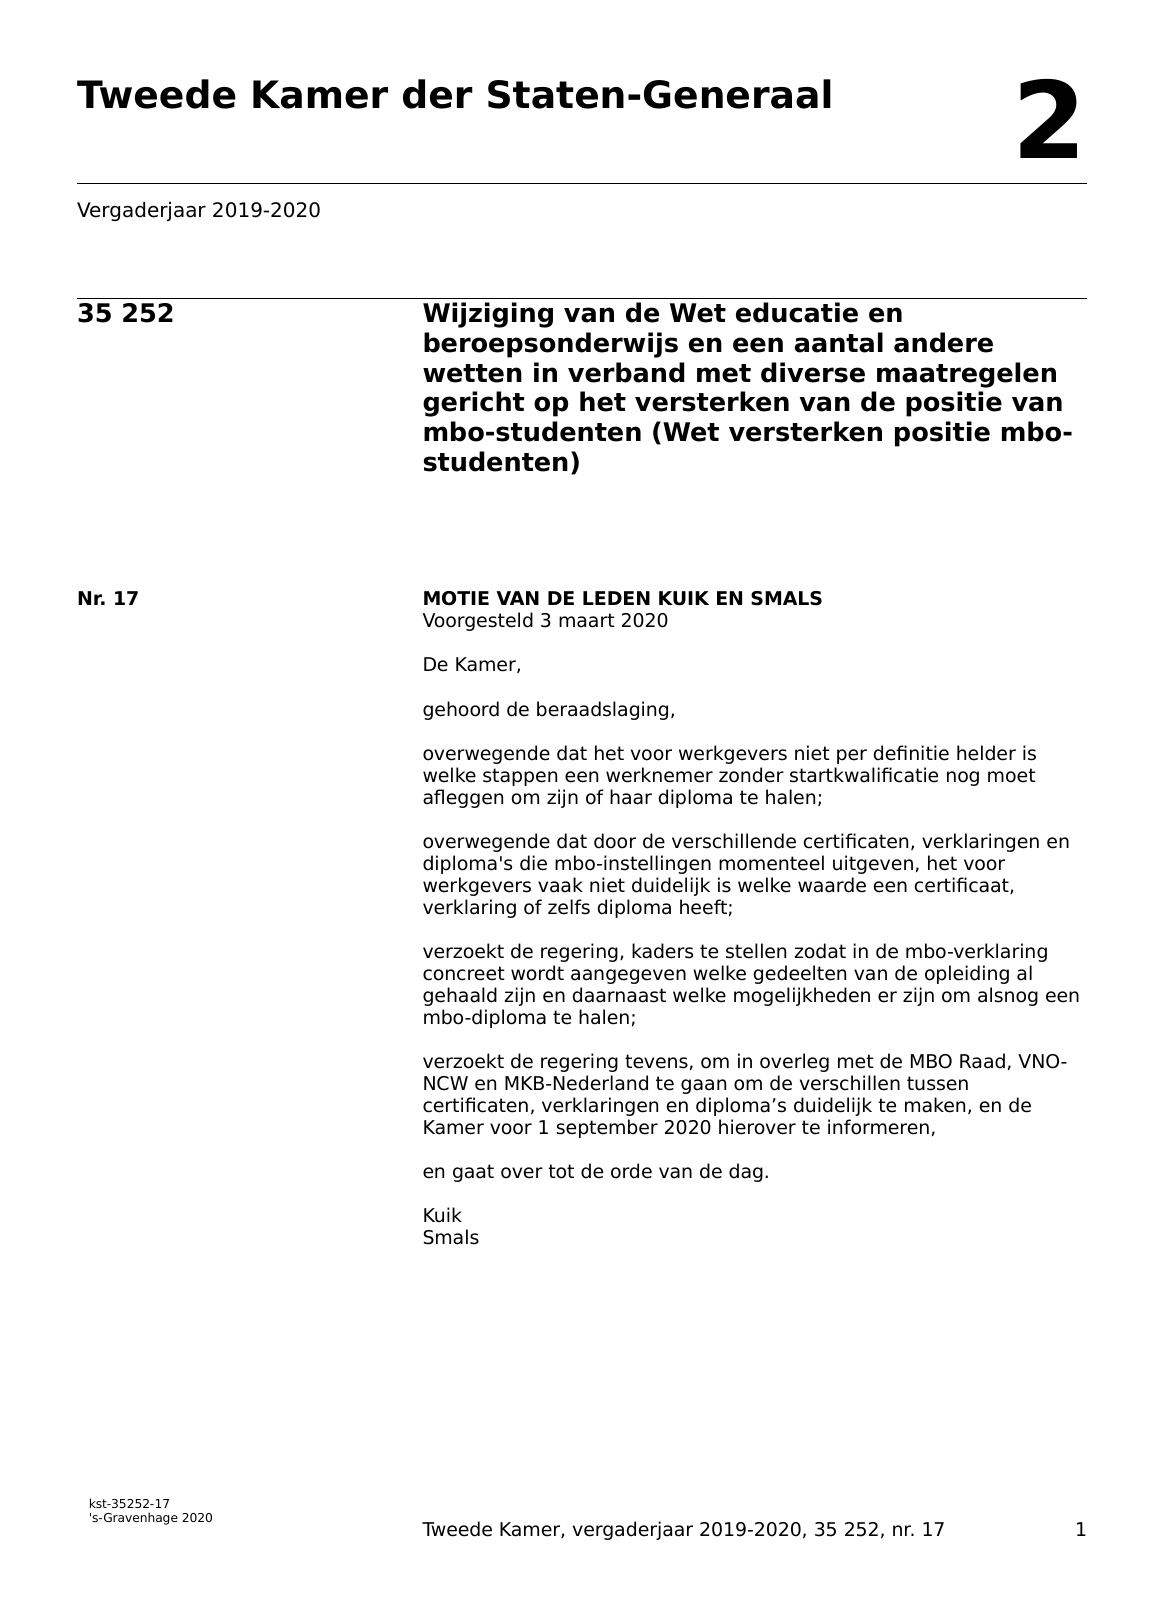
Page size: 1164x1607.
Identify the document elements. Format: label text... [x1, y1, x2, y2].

text en gaat over tot de orde van de dag. [422, 1161, 1087, 1183]
text overwegende dat het voor werkgevers niet per definitie helder is welke stappen een werknemer zonder startkwalificatie nog moet afleggen om zijn of haar diploma te halen; [422, 743, 1087, 808]
text verzoekt de regering, kaders te stellen zodat in de mbo-verklaring concreet wordt aangegeven welke gedeelten van de opleiding al gehaald zijn en daarnaast welke mogelijkheden er zijn om alsnog een mbo-diploma te halen; [422, 941, 1087, 1029]
table_header 2 [886, 59, 1087, 183]
subtitle Nr. 17 MOTIE VAN DE LEDEN KUIK EN SMALS [77, 588, 1087, 610]
text De Kamer, [422, 654, 1087, 676]
text Smals [422, 1227, 1087, 1249]
text Voorgesteld 3 maart 2020 [422, 610, 1087, 632]
subtitle 35 252 Wijziging van de Wet educatie en beroepsonderwijs en een aantal andere wetten in verband met diverse maatregelen gericht op het versterken van de positie van mbo-studenten (Wet versterken positie mbo-studenten) [77, 299, 1087, 477]
text Kuik [422, 1205, 1087, 1227]
text 's-Gravenhage 2020 [88, 1511, 323, 1525]
table_header Tweede Kamer der Staten-Generaal [77, 59, 886, 183]
text verzoekt de regering tevens, om in overleg met de MBO Raad, VNO-NCW en MKB-Nederland te gaan om de verschillen tussen certificaten, verklaringen en diploma’s duidelijk te maken, en de Kamer voor 1 september 2020 hierover te informeren, [422, 1051, 1087, 1139]
text gehoord de beraadslaging, [422, 698, 1087, 720]
text overwegende dat door de verschillende certificaten, verklaringen en diploma's die mbo-instellingen momenteel uitgeven, het voor werkgevers vaak niet duidelijk is welke waarde een certificaat, verklaring of zelfs diploma heeft; [422, 831, 1087, 919]
text kst-35252-17 [88, 1497, 323, 1511]
table_cell Vergaderjaar 2019-2020 [77, 184, 1087, 298]
